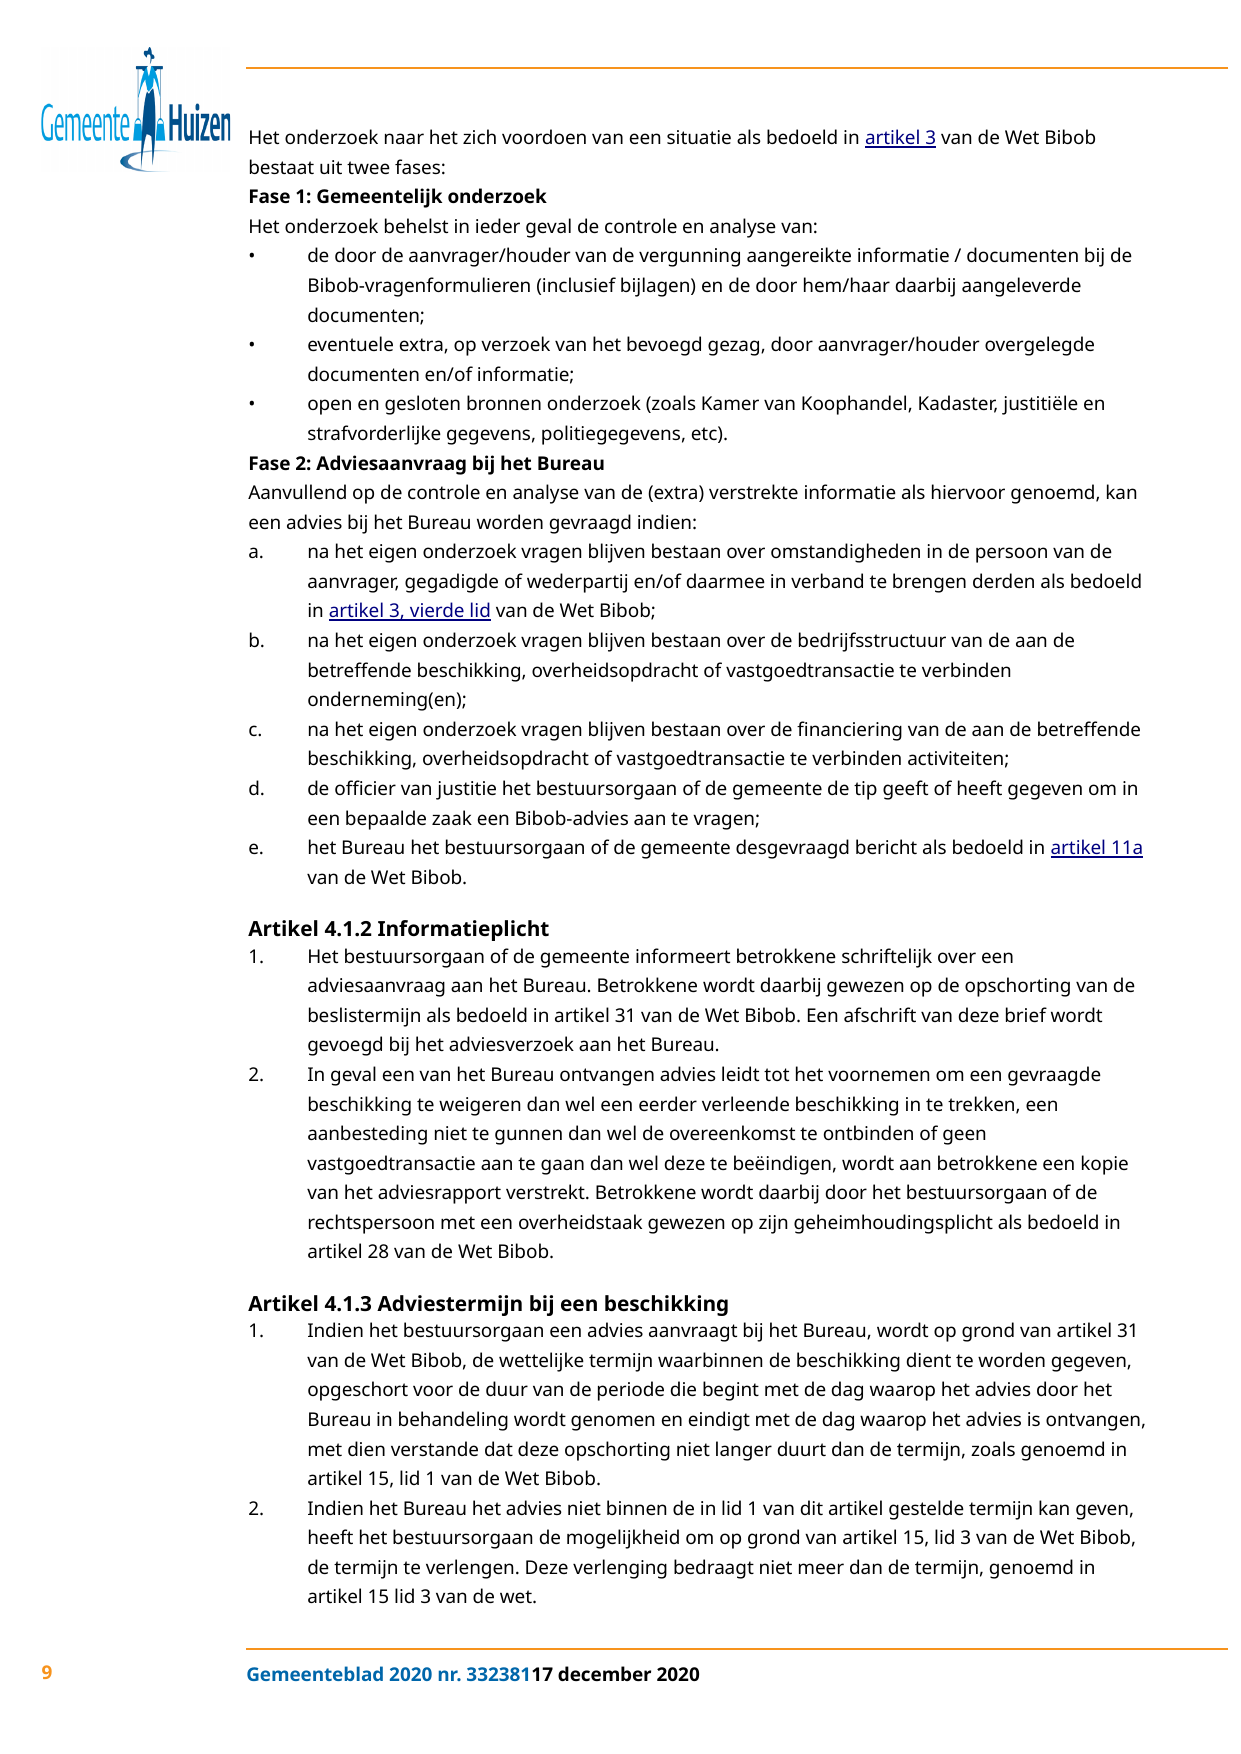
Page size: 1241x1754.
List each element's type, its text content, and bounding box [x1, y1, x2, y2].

list In geval een van het Bureau ontvangen advies leidt tot het voornemen om een gevraagde beschikking te weigeren dan wel een eerder verleende beschikking in te trekken, een aanbesteding niet te gunnen dan wel de overeenkomst te ontbinden of geen vastgoedtransactie aan te gaan dan wel deze te beëindigen, wordt aan betrokkene een kopie van het adviesrapport verstrekt. Betrokkene wordt daarbij door het bestuursorgaan of de rechtspersoon met een overheidstaak gewezen op zijn geheimhoudingsplicht als bedoeld in artikel 28 van de Wet Bibob. [248, 1061, 1152, 1264]
list eventuele extra, op verzoek van het bevoegd gezag, door aanvrager/houder overgelegde documenten en/of informatie; [248, 331, 1152, 387]
text Aanvullend op de controle en analyse van de (extra) verstrekte informatie als hiervoor genoemd, kan een advies bij het Bureau worden gevraagd indien: [248, 479, 1152, 535]
list de officier van justitie het bestuursorgaan of de gemeente de tip geeft of heeft gegeven om in een bepaalde zaak een Bibob-advies aan te vragen; [248, 775, 1152, 831]
text Fase 1: Gemeentelijk onderzoek [248, 183, 1152, 209]
picture [41, 47, 231, 172]
text Artikel 4.1.2 Informatieplicht [248, 914, 1152, 943]
list na het eigen onderzoek vragen blijven bestaan over de financiering van de aan de betreffende beschikking, overheidsopdracht of vastgoedtransactie te verbinden activiteiten; [248, 716, 1152, 771]
list na het eigen onderzoek vragen blijven bestaan over de bedrijfsstructuur van de aan de betreffende beschikking, overheidsopdracht of vastgoedtransactie te verbinden onderneming(en); [248, 627, 1152, 712]
list het Bureau het bestuursorgaan of de gemeente desgevraagd bericht als bedoeld in artikel 11a van de Wet Bibob. [248, 834, 1152, 890]
list de door de aanvrager/houder van de vergunning aangereikte informatie / documenten bij de Bibob-vragenformulieren (inclusief bijlagen) en de door hem/haar daarbij aangeleverde documenten; [248, 243, 1152, 328]
list Indien het bestuursorgaan een advies aanvraagt bij het Bureau, wordt op grond van artikel 31 van de Wet Bibob, de wettelijke termijn waarbinnen de beschikking dient te worden gegeven, opgeschort voor de duur van de periode die begint met de dag waarop het advies door het Bureau in behandeling wordt genomen en eindigt met de dag waarop het advies is ontvangen, met dien verstande dat deze opschorting niet langer duurt dan de termijn, zoals genoemd in artikel 15, lid 1 van de Wet Bibob. [248, 1317, 1152, 1491]
list Indien het Bureau het advies niet binnen de in lid 1 van dit artikel gestelde termijn kan geven, heeft het bestuursorgaan de mogelijkheid om op grond van artikel 15, lid 3 van de Wet Bibob, de termijn te verlengen. Deze verlenging bedraagt niet meer dan de termijn, genoemd in artikel 15 lid 3 van de wet. [248, 1495, 1152, 1609]
text Artikel 4.1.3 Adviestermijn bij een beschikking [248, 1289, 1152, 1317]
list Het bestuursorgaan of de gemeente informeert betrokkene schriftelijk over een adviesaanvraag aan het Bureau. Betrokkene wordt daarbij gewezen op de opschorting van de beslistermijn als bedoeld in artikel 31 van de Wet Bibob. Een afschrift van deze brief wordt gevoegd bij het adviesverzoek aan het Bureau. [248, 943, 1152, 1057]
list na het eigen onderzoek vragen blijven bestaan over omstandigheden in de persoon van de aanvrager, gegadigde of wederpartij en/of daarmee in verband te brengen derden als bedoeld in artikel 3, vierde lid van de Wet Bibob; [248, 538, 1152, 623]
list open en gesloten bronnen onderzoek (zoals Kamer van Koophandel, Kadaster, justitiële en strafvorderlijke gegevens, politiegegevens, etc). [248, 391, 1152, 446]
text Het onderzoek naar het zich voordoen van een situatie als bedoeld in artikel 3 van de Wet Bibob bestaat uit twee fases: [248, 124, 1152, 180]
text Fase 2: Adviesaanvraag bij het Bureau [248, 450, 1152, 476]
text Het onderzoek behelst in ieder geval de controle en analyse van: [248, 213, 1152, 239]
